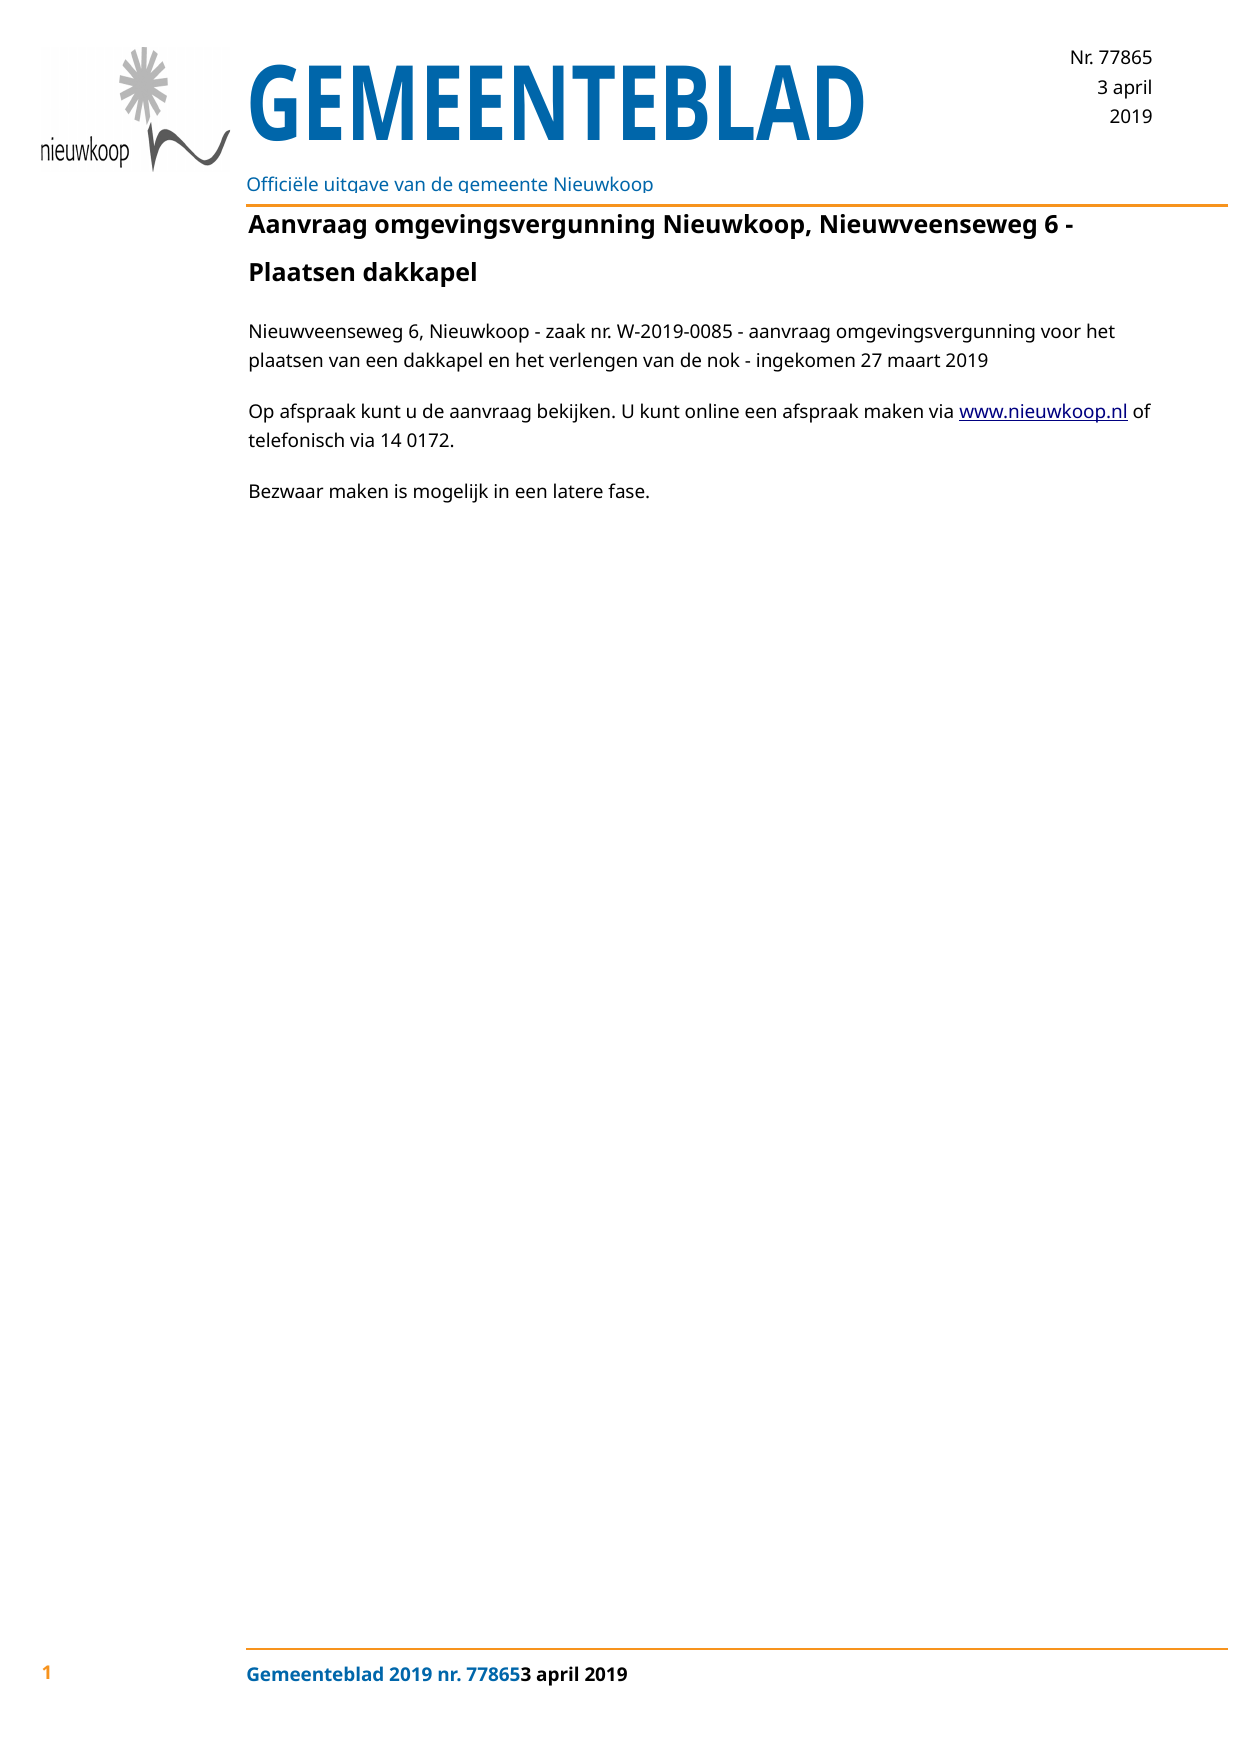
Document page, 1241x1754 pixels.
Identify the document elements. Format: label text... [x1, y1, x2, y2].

text Nieuwveenseweg 6, Nieuwkoop - zaak nr. W-2019-0085 - aanvraag omgevingsvergunning voor het plaatsen van een dakkapel en het verlengen van de nok - ingekomen 27 maart 2019 [248, 318, 1152, 373]
text Op afspraak kunt u de aanvraag bekijken. U kunt online een afspraak maken via www.nieuwkoop.nl of telefonisch via 14 0172. [248, 398, 1152, 453]
text Aanvraag omgevingsvergunning Nieuwkoop, Nieuwveenseweg 6 - Plaatsen dakkapel [248, 207, 1152, 288]
text Bezwaar maken is mogelijk in een latere fase. [248, 478, 1152, 504]
picture [41, 47, 231, 172]
